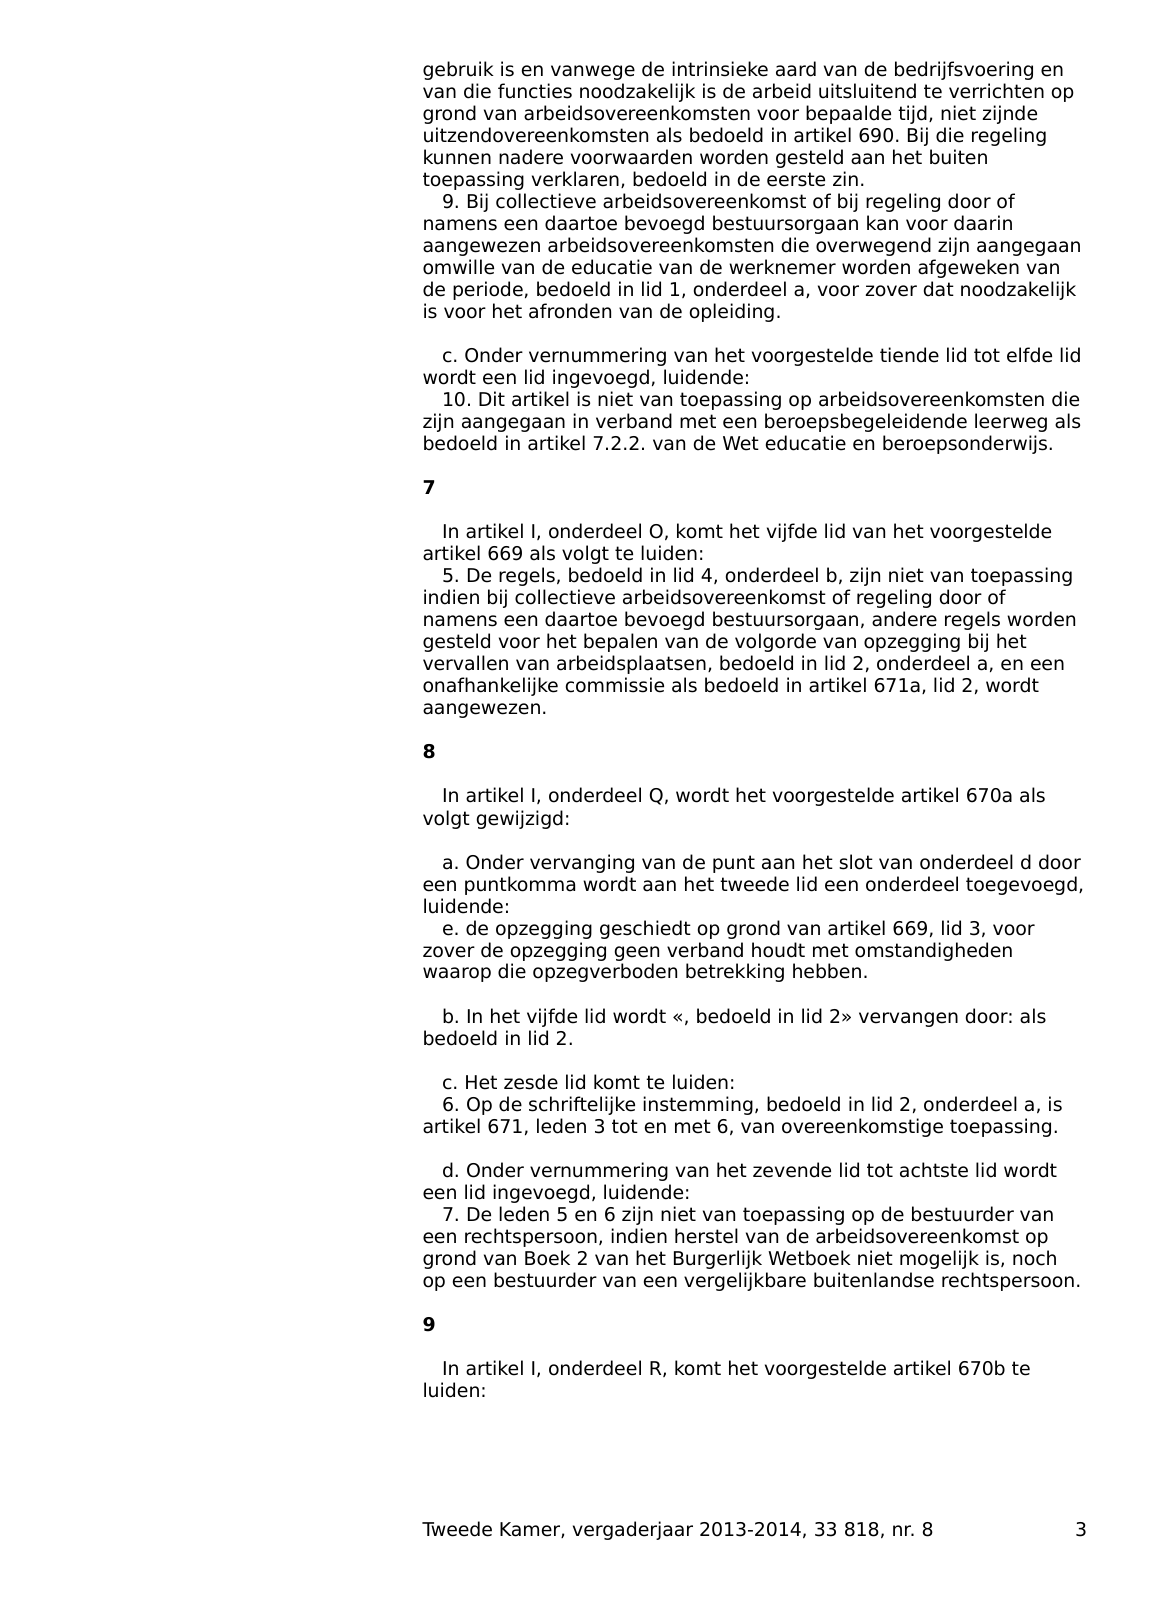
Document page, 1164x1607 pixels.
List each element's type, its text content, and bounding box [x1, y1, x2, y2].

text 9. Bij collectieve arbeidsovereenkomst of bij regeling door of namens een daartoe bevoegd bestuursorgaan kan voor daarin aangewezen arbeidsovereenkomsten die overwegend zijn aangegaan omwille van de educatie van de werknemer worden afgeweken van de periode, bedoeld in lid 1, onderdeel a, voor zover dat noodzakelijk is voor het afronden van de opleiding. [422, 191, 1087, 323]
text 5. De regels, bedoeld in lid 4, onderdeel b, zijn niet van toepassing indien bij collectieve arbeidsovereenkomst of regeling door of namens een daartoe bevoegd bestuursorgaan, andere regels worden gesteld voor het bepalen van de volgorde van opzegging bij het vervallen van arbeidsplaatsen, bedoeld in lid 2, onderdeel a, en een onafhankelijke commissie als bedoeld in artikel 671a, lid 2, wordt aangewezen. [422, 565, 1087, 719]
text d. Onder vernummering van het zevende lid tot achtste lid wordt een lid ingevoegd, luidende: [422, 1160, 1087, 1204]
subtitle 8 [422, 741, 1087, 763]
text b. In het vijfde lid wordt «, bedoeld in lid 2» vervangen door: als bedoeld in lid 2. [422, 1006, 1087, 1049]
text 10. Dit artikel is niet van toepassing op arbeidsovereenkomsten die zijn aangegaan in verband met een beroepsbegeleidende leerweg als bedoeld in artikel 7.2.2. van de Wet educatie en beroepsonderwijs. [422, 389, 1087, 455]
text In artikel I, onderdeel Q, wordt het voorgestelde artikel 670a als volgt gewijzigd: [422, 785, 1087, 829]
subtitle 7 [422, 477, 1087, 499]
text 7. De leden 5 en 6 zijn niet van toepassing op de bestuurder van een rechtspersoon, indien herstel van de arbeidsovereenkomst op grond van Boek 2 van het Burgerlijk Wetboek niet mogelijk is, noch op een bestuurder van een vergelijkbare buitenlandse rechtspersoon. [422, 1204, 1087, 1292]
text c. Onder vernummering van het voorgestelde tiende lid tot elfde lid wordt een lid ingevoegd, luidende: [422, 345, 1087, 389]
subtitle 9 [422, 1314, 1087, 1336]
text gebruik is en vanwege de intrinsieke aard van de bedrijfsvoering en van die functies noodzakelijk is de arbeid uitsluitend te verrichten op grond van arbeidsovereenkomsten voor bepaalde tijd, niet zijnde uitzendovereenkomsten als bedoeld in artikel 690. Bij die regeling kunnen nadere voorwaarden worden gesteld aan het buiten toepassing verklaren, bedoeld in de eerste zin. [422, 59, 1087, 191]
text e. de opzegging geschiedt op grond van artikel 669, lid 3, voor zover de opzegging geen verband houdt met omstandigheden waarop die opzegverboden betrekking hebben. [422, 917, 1087, 983]
text c. Het zesde lid komt te luiden: [422, 1072, 1087, 1094]
text 6. Op de schriftelijke instemming, bedoeld in lid 2, onderdeel a, is artikel 671, leden 3 tot en met 6, van overeenkomstige toepassing. [422, 1094, 1087, 1138]
text In artikel I, onderdeel O, komt het vijfde lid van het voorgestelde artikel 669 als volgt te luiden: [422, 521, 1087, 565]
text In artikel I, onderdeel R, komt het voorgestelde artikel 670b te luiden: [422, 1358, 1087, 1402]
text a. Onder vervanging van de punt aan het slot van onderdeel d door een puntkomma wordt aan het tweede lid een onderdeel toegevoegd, luidende: [422, 852, 1087, 917]
